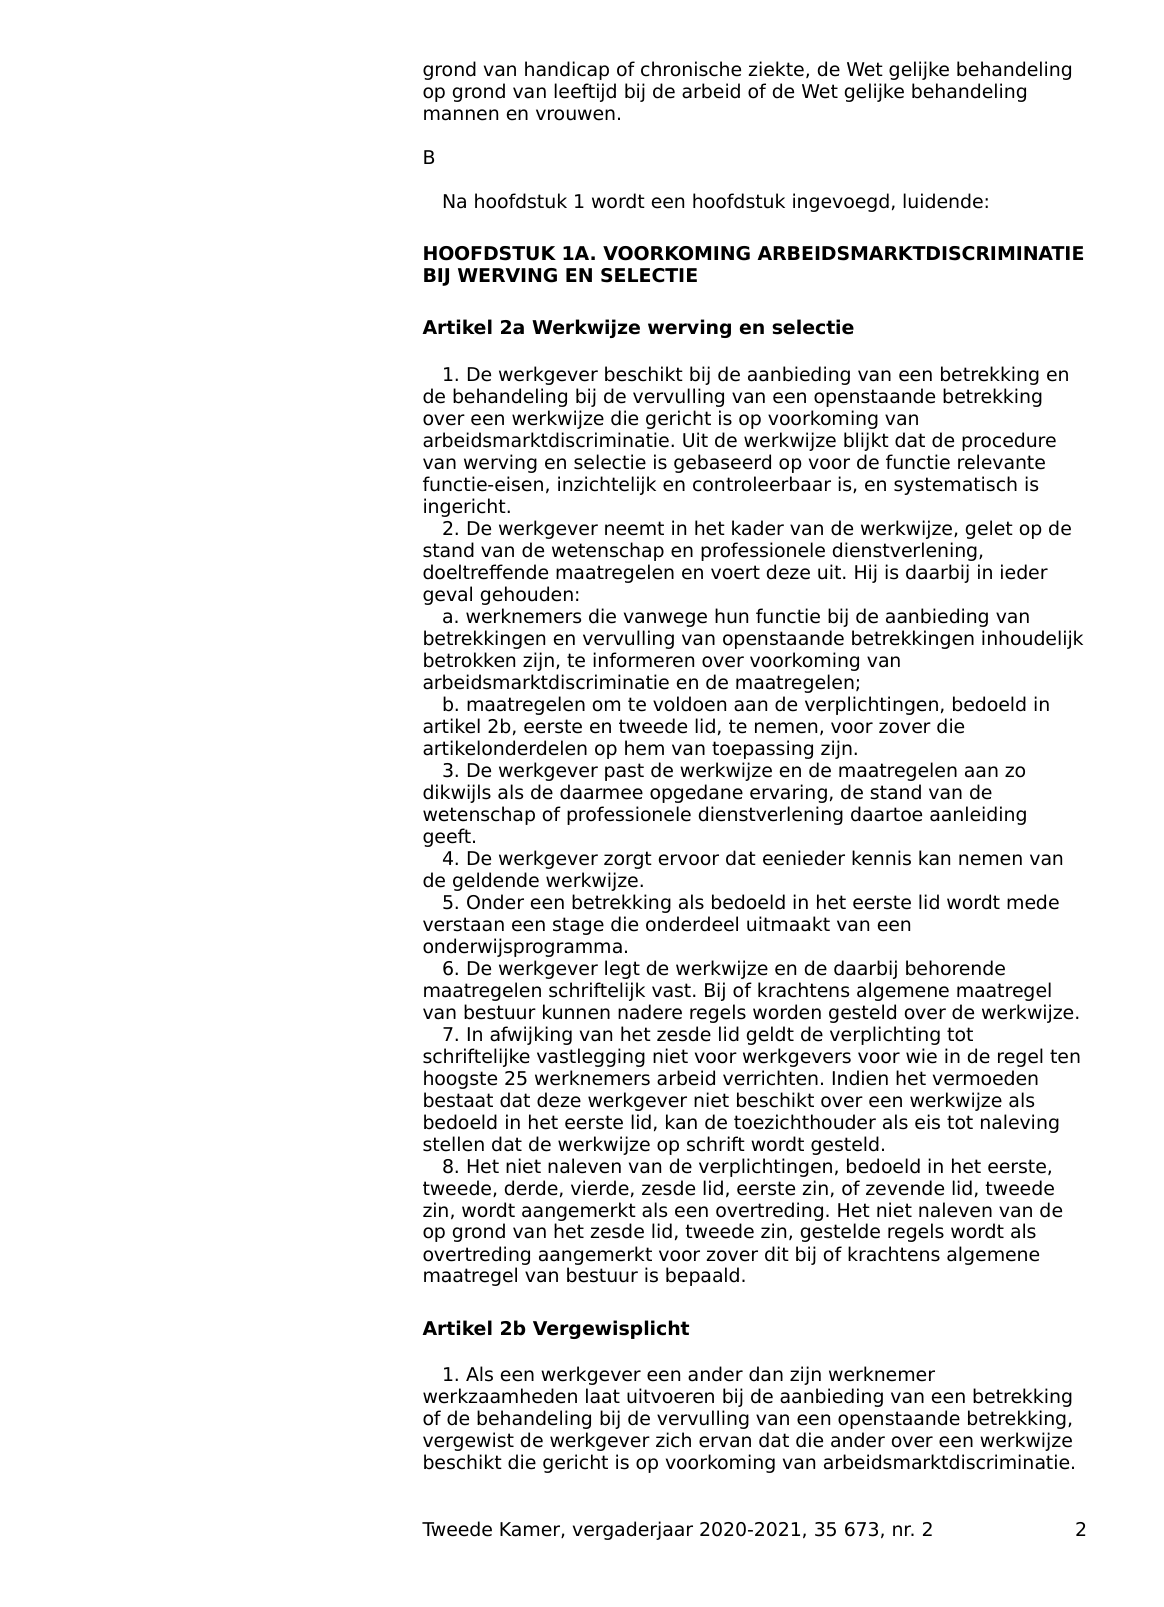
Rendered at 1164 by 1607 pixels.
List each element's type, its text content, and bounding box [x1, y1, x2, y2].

text B [422, 147, 1087, 169]
text Na hoofdstuk 1 wordt een hoofdstuk ingevoegd, luidende: [422, 191, 1087, 213]
text grond van handicap of chronische ziekte, de Wet gelijke behandeling op grond van leeftijd bij de arbeid of de Wet gelijke behandeling mannen en vrouwen. [422, 59, 1087, 125]
text 5. Onder een betrekking als bedoeld in het eerste lid wordt mede verstaan een stage die onderdeel uitmaakt van een onderwijsprogramma. [422, 892, 1087, 958]
subtitle Artikel 2b Vergewisplicht [422, 1317, 1087, 1339]
text 6. De werkgever legt de werkwijze en de daarbij behorende maatregelen schriftelijk vast. Bij of krachtens algemene maatregel van bestuur kunnen nadere regels worden gesteld over de werkwijze. [422, 958, 1087, 1024]
subtitle Artikel 2a Werkwijze werving en selectie [422, 317, 1087, 339]
text 8. Het niet naleven van de verplichtingen, bedoeld in het eerste, tweede, derde, vierde, zesde lid, eerste zin, of zevende lid, tweede zin, wordt aangemerkt als een overtreding. Het niet naleven van de op grond van het zesde lid, tweede zin, gestelde regels wordt als overtreding aangemerkt voor zover dit bij of krachtens algemene maatregel van bestuur is bepaald. [422, 1156, 1087, 1287]
text 2. De werkgever neemt in het kader van de werkwijze, gelet op de stand van de wetenschap en professionele dienstverlening, doeltreffende maatregelen en voert deze uit. Hij is daarbij in ieder geval gehouden: [422, 518, 1087, 606]
text 3. De werkgever past de werkwijze en de maatregelen aan zo dikwijls als de daarmee opgedane ervaring, de stand van de wetenschap of professionele dienstverlening daartoe aanleiding geeft. [422, 760, 1087, 848]
text a. werknemers die vanwege hun functie bij de aanbieding van betrekkingen en vervulling van openstaande betrekkingen inhoudelijk betrokken zijn, te informeren over voorkoming van arbeidsmarktdiscriminatie en de maatregelen; [422, 606, 1087, 694]
subtitle HOOFDSTUK 1A. VOORKOMING ARBEIDSMARKTDISCRIMINATIE BIJ WERVING EN SELECTIE [422, 243, 1087, 287]
text 1. De werkgever beschikt bij de aanbieding van een betrekking en de behandeling bij de vervulling van een openstaande betrekking over een werkwijze die gericht is op voorkoming van arbeidsmarktdiscriminatie. Uit de werkwijze blijkt dat de procedure van werving en selectie is gebaseerd op voor de functie relevante functie-eisen, inzichtelijk en controleerbaar is, en systematisch is ingericht. [422, 364, 1087, 518]
text b. maatregelen om te voldoen aan de verplichtingen, bedoeld in artikel 2b, eerste en tweede lid, te nemen, voor zover die artikelonderdelen op hem van toepassing zijn. [422, 694, 1087, 760]
text 4. De werkgever zorgt ervoor dat eenieder kennis kan nemen van de geldende werkwijze. [422, 848, 1087, 892]
text 7. In afwijking van het zesde lid geldt de verplichting tot schriftelijke vastlegging niet voor werkgevers voor wie in de regel ten hoogste 25 werknemers arbeid verrichten. Indien het vermoeden bestaat dat deze werkgever niet beschikt over een werkwijze als bedoeld in het eerste lid, kan de toezichthouder als eis tot naleving stellen dat de werkwijze op schrift wordt gesteld. [422, 1024, 1087, 1156]
text 1. Als een werkgever een ander dan zijn werknemer werkzaamheden laat uitvoeren bij de aanbieding van een betrekking of de behandeling bij de vervulling van een openstaande betrekking, vergewist de werkgever zich ervan dat die ander over een werkwijze beschikt die gericht is op voorkoming van arbeidsmarktdiscriminatie. [422, 1364, 1087, 1474]
